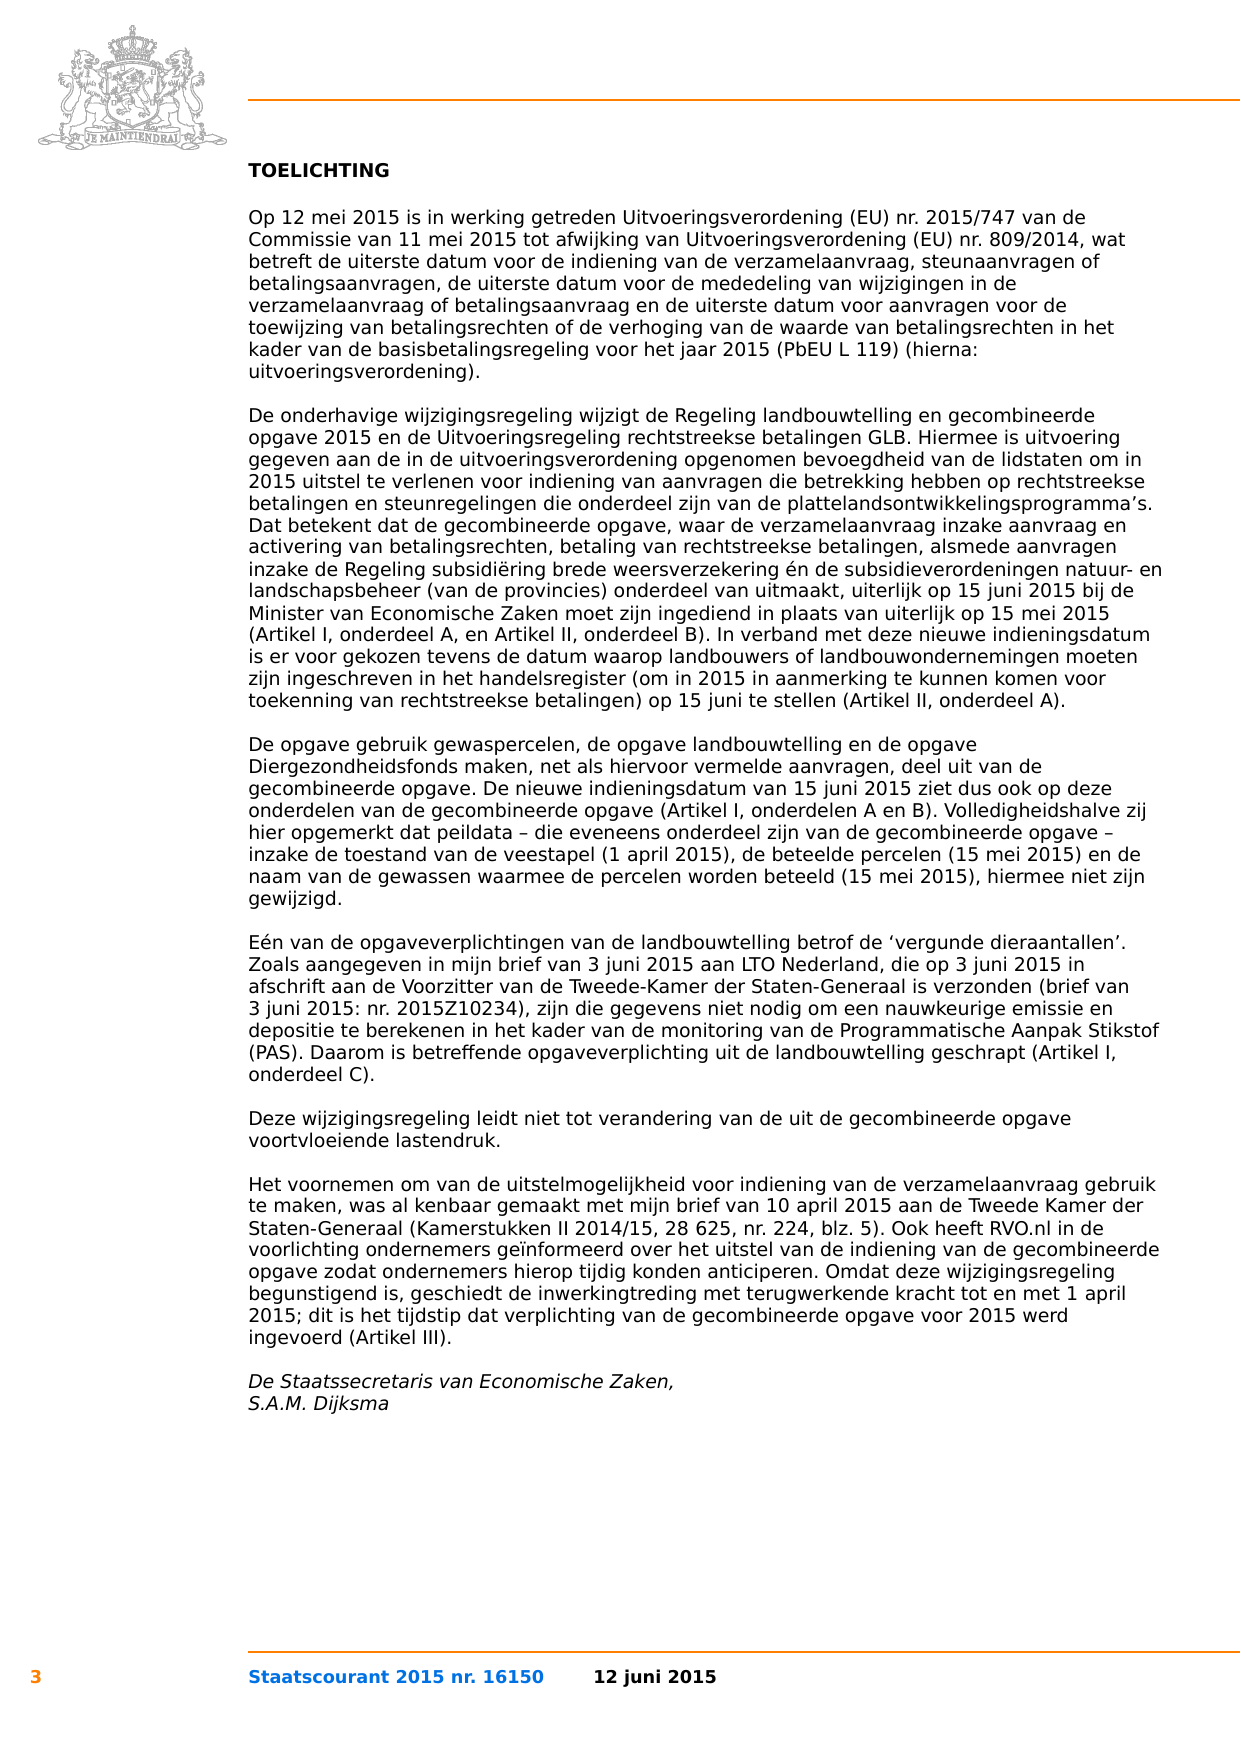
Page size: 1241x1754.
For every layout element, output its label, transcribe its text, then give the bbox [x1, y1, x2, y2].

text Deze wijzigingsregeling leidt niet tot verandering van de uit de gecombineerde opgave voortvloeiende lastendruk. [248, 1108, 1163, 1152]
text De onderhavige wijzigingsregeling wijzigt de Regeling landbouwtelling en gecombineerde opgave 2015 en de Uitvoeringsregeling rechtstreekse betalingen GLB. Hiermee is uitvoering gegeven aan de in de uitvoeringsverordening opgenomen bevoegdheid van de lidstaten om in 2015 uitstel te verlenen voor indiening van aanvragen die betrekking hebben op rechtstreekse betalingen en steunregelingen die onderdeel zijn van de plattelandsontwikkelingsprogramma’s. Dat betekent dat de gecombineerde opgave, waar de verzamelaanvraag inzake aanvraag en activering van betalingsrechten, betaling van rechtstreekse betalingen, alsmede aanvragen inzake de Regeling subsidiëring brede weersverzekering én de subsidieverordeningen natuur- en landschapsbeheer (van de provincies) onderdeel van uitmaakt, uiterlijk op 15 juni 2015 bij de Minister van Economische Zaken moet zijn ingediend in plaats van uiterlijk op 15 mei 2015 (Artikel I, onderdeel A, en Artikel II, onderdeel B). In verband met deze nieuwe indieningsdatum is er voor gekozen tevens de datum waarop landbouwers of landbouwondernemingen moeten zijn ingeschreven in het handelsregister (om in 2015 in aanmerking te kunnen komen voor toekenning van rechtstreekse betalingen) op 15 juni te stellen (Artikel II, onderdeel A). [248, 404, 1163, 712]
picture [38, 25, 227, 150]
text De Staatssecretaris van Economische Zaken, S.A.M. Dijksma [248, 1371, 1163, 1415]
text Op 12 mei 2015 is in werking getreden Uitvoeringsverordening (EU) nr. 2015/747 van de Commissie van 11 mei 2015 tot afwijking van Uitvoeringsverordening (EU) nr. 809/2014, wat betreft de uiterste datum voor de indiening van de verzamelaanvraag, steunaanvragen of betalingsaanvragen, de uiterste datum voor de mededeling van wijzigingen in de verzamelaanvraag of betalingsaanvraag en de uiterste datum voor aanvragen voor de toewijzing van betalingsrechten of de verhoging van de waarde van betalingsrechten in het kader van de basisbetalingsregeling voor het jaar 2015 (PbEU L 119) (hierna: uitvoeringsverordening). [248, 207, 1163, 383]
subtitle TOELICHTING [248, 160, 1163, 182]
text De opgave gebruik gewaspercelen, de opgave landbouwtelling en de opgave Diergezondheidsfonds maken, net als hiervoor vermelde aanvragen, deel uit van de gecombineerde opgave. De nieuwe indieningsdatum van 15 juni 2015 ziet dus ook op deze onderdelen van de gecombineerde opgave (Artikel I, onderdelen A en B). Volledigheidshalve zij hier opgemerkt dat peildata – die eveneens onderdeel zijn van de gecombineerde opgave – inzake de toestand van de veestapel (1 april 2015), de beteelde percelen (15 mei 2015) en de naam van de gewassen waarmee de percelen worden beteeld (15 mei 2015), hiermee niet zijn gewijzigd. [248, 734, 1163, 910]
text Eén van de opgaveverplichtingen van de landbouwtelling betrof de ‘vergunde dieraantallen’. Zoals aangegeven in mijn brief van 3 juni 2015 aan LTO Nederland, die op 3 juni 2015 in afschrift aan de Voorzitter van de Tweede-Kamer der Staten-Generaal is verzonden (brief van 3 juni 2015: nr. 2015Z10234), zijn die gegevens niet nodig om een nauwkeurige emissie en depositie te berekenen in het kader van de monitoring van de Programmatische Aanpak Stikstof (PAS). Daarom is betreffende opgaveverplichting uit de landbouwtelling geschrapt (Artikel I, onderdeel C). [248, 932, 1163, 1086]
text Het voornemen om van de uitstelmogelijkheid voor indiening van de verzamelaanvraag gebruik te maken, was al kenbaar gemaakt met mijn brief van 10 april 2015 aan de Tweede Kamer der Staten-Generaal (Kamerstukken II 2014/15, 28 625, nr. 224, blz. 5). Ook heeft RVO.nl in de voorlichting ondernemers geïnformeerd over het uitstel van de indiening van de gecombineerde opgave zodat ondernemers hierop tijdig konden anticiperen. Omdat deze wijzigingsregeling begunstigend is, geschiedt de inwerkingtreding met terugwerkende kracht tot en met 1 april 2015; dit is het tijdstip dat verplichting van de gecombineerde opgave voor 2015 werd ingevoerd (Artikel III). [248, 1173, 1163, 1349]
